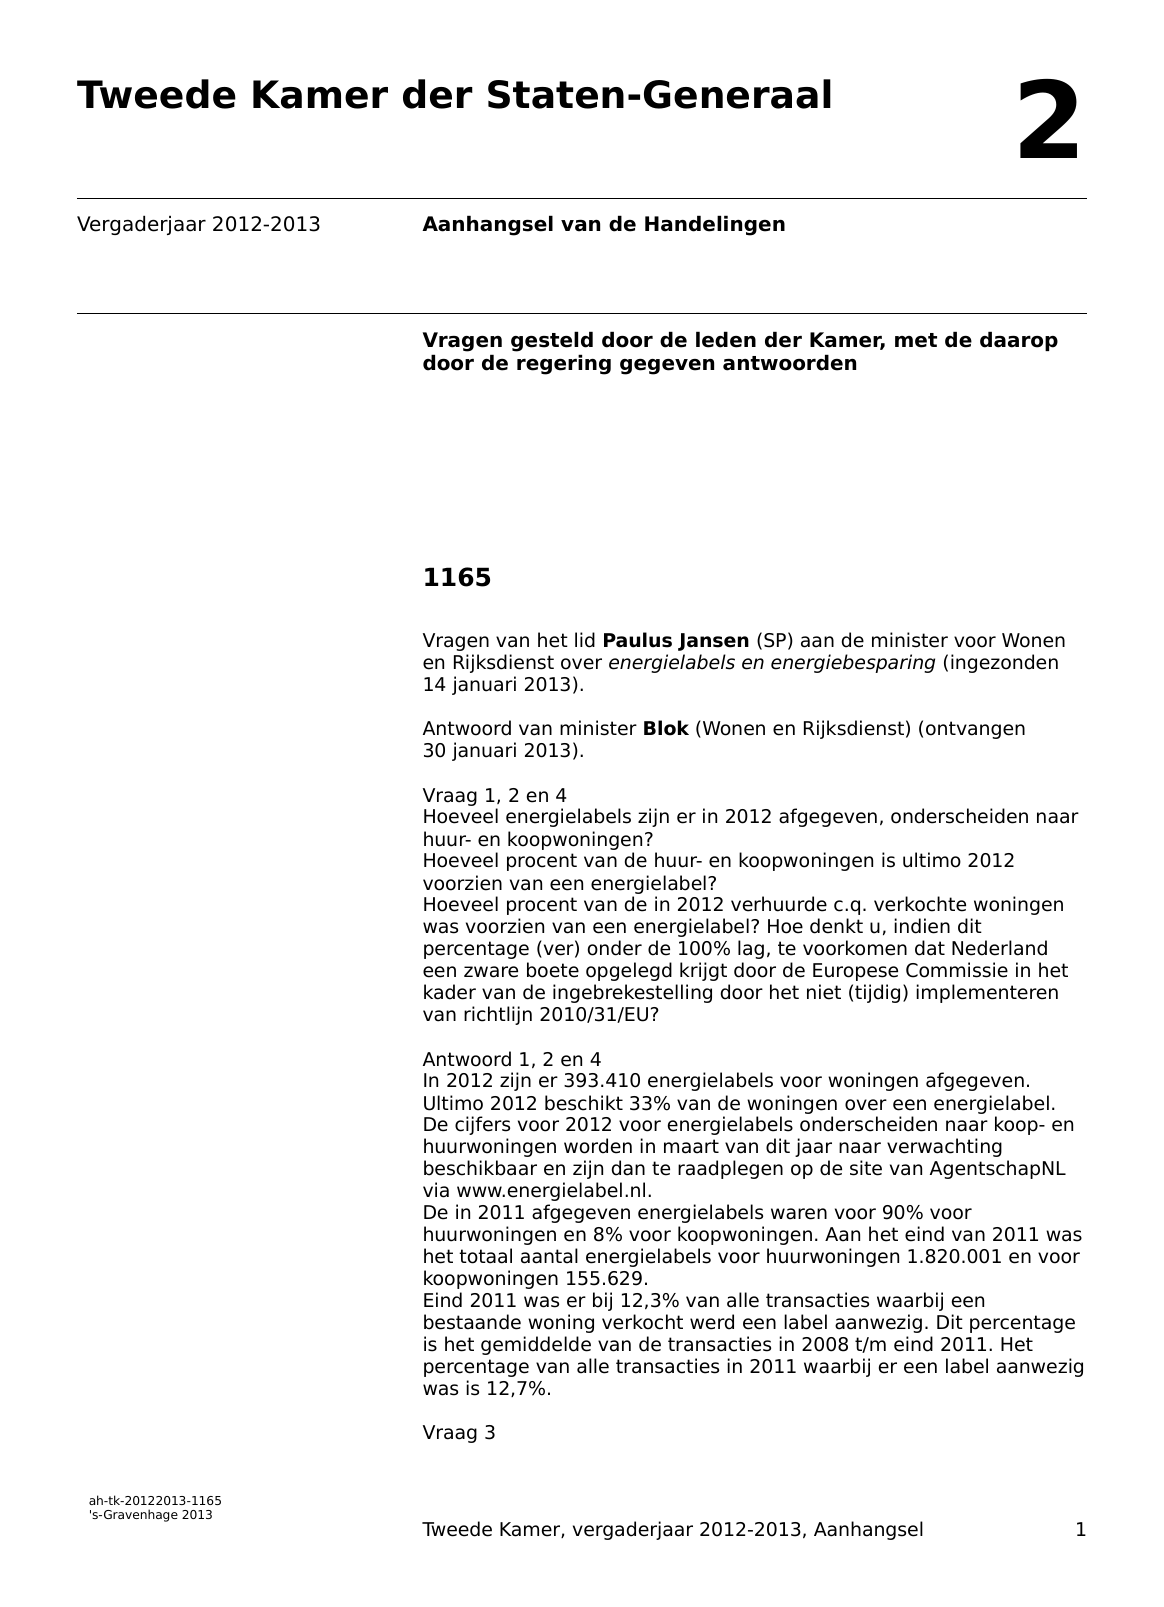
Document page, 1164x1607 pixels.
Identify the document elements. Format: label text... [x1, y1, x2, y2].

text De in 2011 afgegeven energielabels waren voor 90% voor huurwoningen en 8% voor koopwoningen. Aan het eind van 2011 was het totaal aantal energielabels voor huurwoningen 1.820.001 en voor koopwoningen 155.629. [422, 1202, 1087, 1290]
table_cell Vergaderjaar 2012-2013 [77, 199, 422, 313]
text Antwoord van minister Blok (Wonen en Rijksdienst) (ontvangen 30 januari 2013). [422, 718, 1087, 762]
text Hoeveel procent van de in 2012 verhuurde c.q. verkochte woningen was voorzien van een energielabel? Hoe denkt u, indien dit percentage (ver) onder de 100% lag, te voorkomen dat Nederland een zware boete opgelegd krijgt door de Europese Commissie in het kader van de ingebrekestelling door het niet (tijdig) implementeren van richtlijn 2010/31/EU? [422, 894, 1087, 1026]
text 's-Gravenhage 2013 [88, 1508, 323, 1522]
text Vraag 3 [422, 1422, 1087, 1444]
text Vragen van het lid Paulus Jansen (SP) aan de minister voor Wonen en Rijksdienst over energielabels en energiebesparing (ingezonden 14 januari 2013). [422, 630, 1087, 696]
table_header 2 [886, 59, 1087, 198]
table_cell [77, 314, 422, 375]
text Hoeveel energielabels zijn er in 2012 afgegeven, onderscheiden naar huur- en koopwoningen? [422, 806, 1087, 850]
text In 2012 zijn er 393.410 energielabels voor woningen afgegeven. Ultimo 2012 beschikt 33% van de woningen over een energielabel. De cijfers voor 2012 voor energielabels onderscheiden naar koop- en huurwoningen worden in maart van dit jaar naar verwachting beschikbaar en zijn dan te raadplegen op de site van AgentschapNL via www.energielabel.nl. [422, 1070, 1087, 1202]
text Vraag 1, 2 en 4 [422, 784, 1087, 806]
text 1165 [422, 563, 1087, 592]
text ah-tk-20122013-1165 [88, 1494, 323, 1508]
text Hoeveel procent van de huur- en koopwoningen is ultimo 2012 voorzien van een energielabel? [422, 850, 1087, 894]
table_cell Vragen gesteld door de leden der Kamer, met de daarop door de regering gegeven antwoorden [422, 314, 1087, 375]
text Antwoord 1, 2 en 4 [422, 1048, 1087, 1070]
table_cell Aanhangsel van de Handelingen [422, 199, 1087, 313]
table_header Tweede Kamer der Staten-Generaal [77, 59, 886, 198]
text Eind 2011 was er bij 12,3% van alle transacties waarbij een bestaande woning verkocht werd een label aanwezig. Dit percentage is het gemiddelde van de transacties in 2008 t/m eind 2011. Het percentage van alle transacties in 2011 waarbij er een label aanwezig was is 12,7%. [422, 1290, 1087, 1400]
